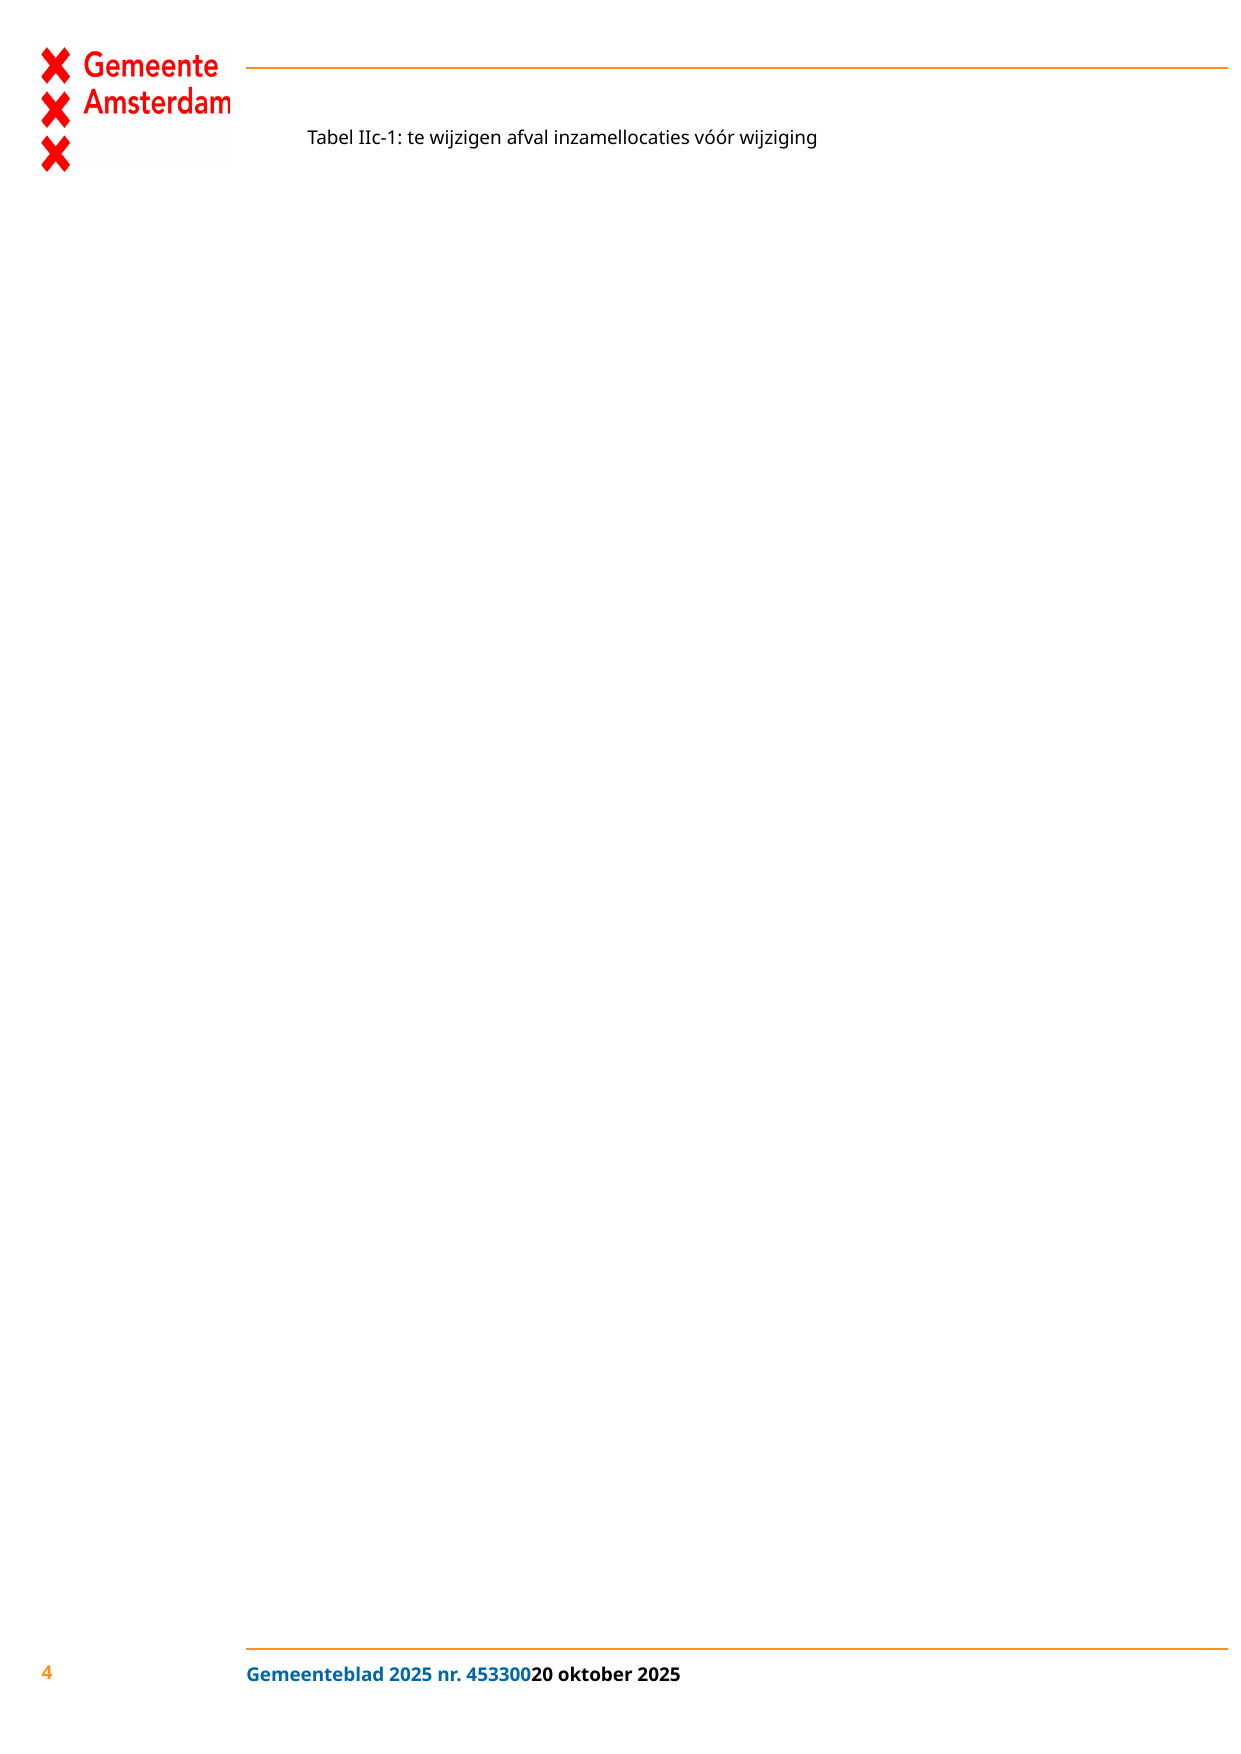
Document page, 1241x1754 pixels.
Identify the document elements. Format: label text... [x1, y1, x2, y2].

picture [41, 47, 231, 172]
list Tabel IIc-1: te wijzigen afval inzamellocaties vóór wijziging [248, 124, 1152, 150]
